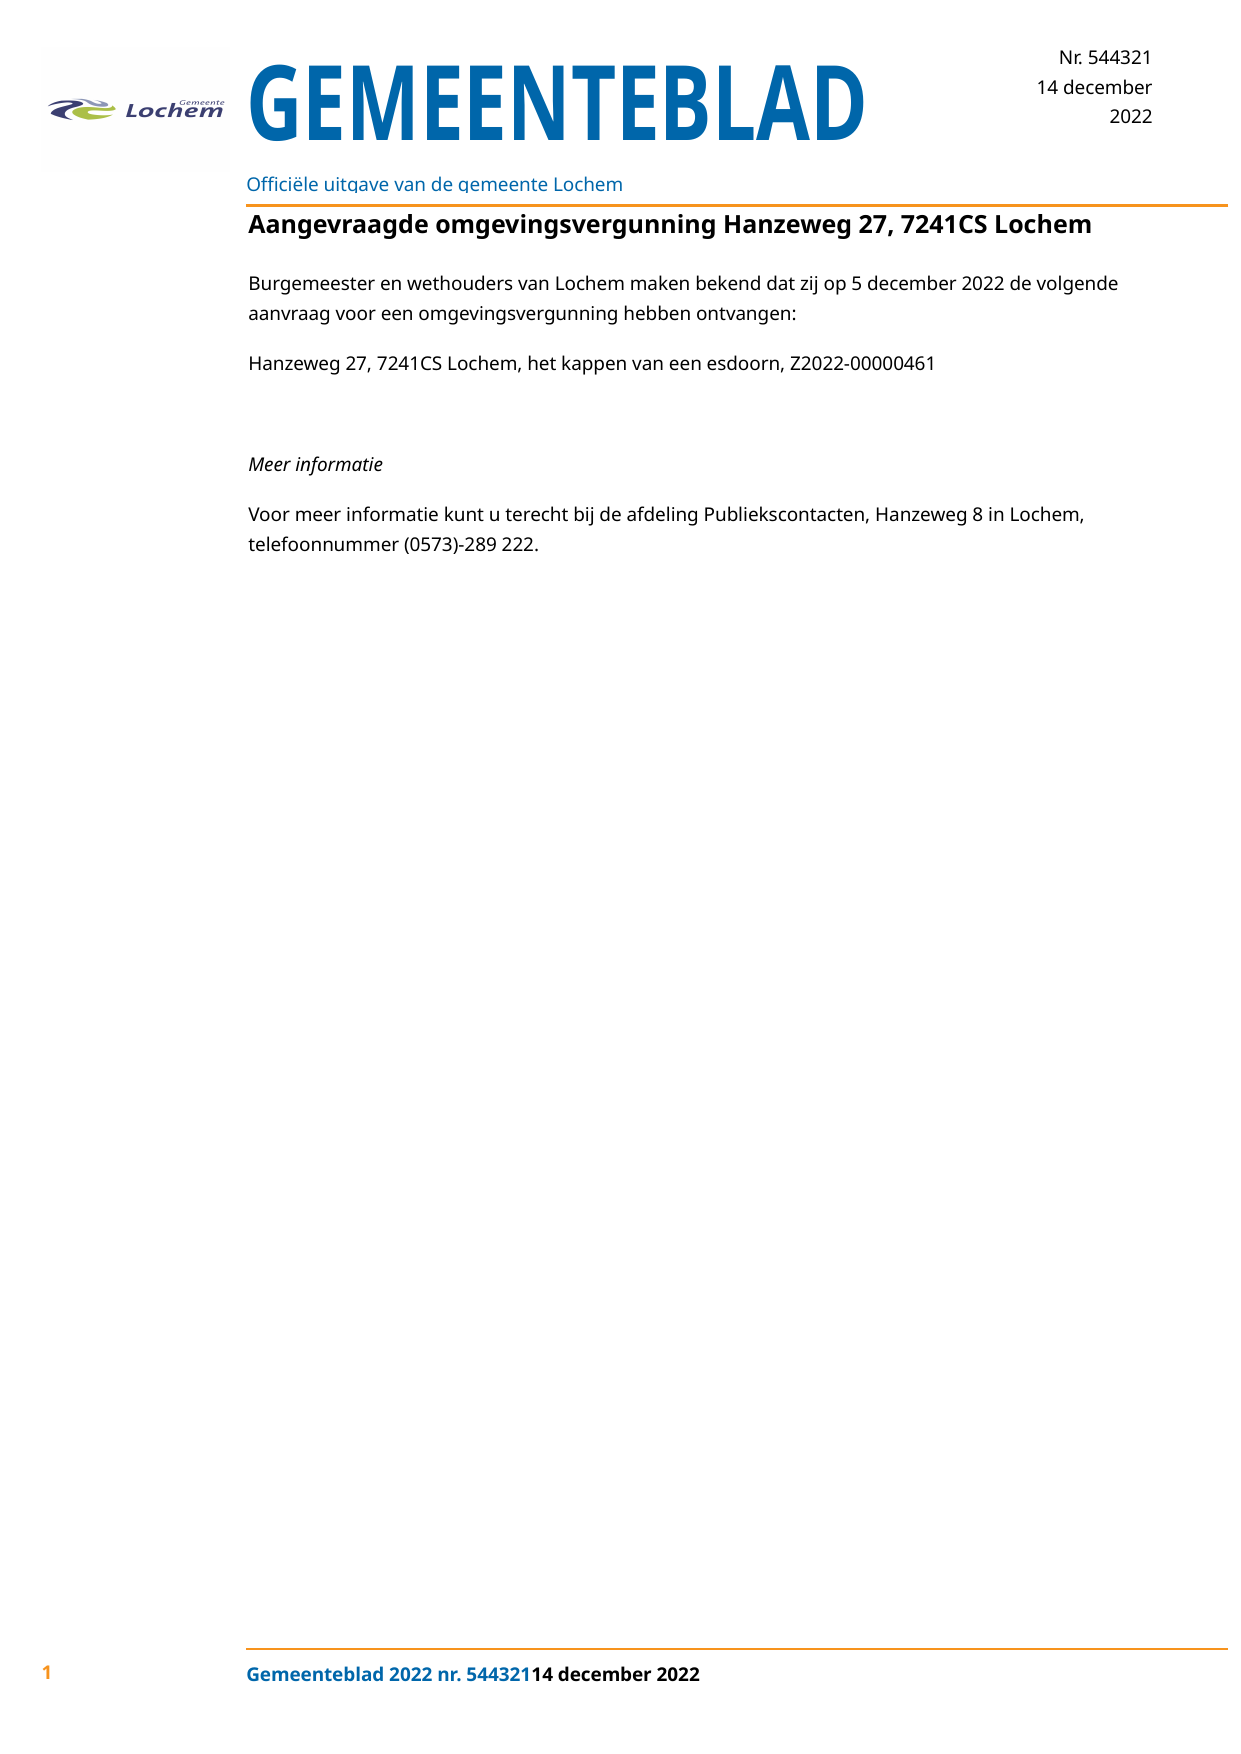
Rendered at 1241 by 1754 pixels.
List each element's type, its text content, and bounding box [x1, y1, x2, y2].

text Voor meer informatie kunt u terecht bij de afdeling Publiekscontacten, Hanzeweg 8 in Lochem, telefoonnummer (0573)-289 222. [248, 502, 1152, 557]
text Burgemeester en wethouders van Lochem maken bekend dat zij op 5 december 2022 de volgende aanvraag voor een omgevingsvergunning hebben ontvangen: [248, 270, 1152, 326]
text Hanzeweg 27, 7241CS Lochem, het kappen van een esdoorn, Z2022-00000461 [248, 350, 1152, 376]
picture [41, 47, 231, 172]
text Aangevraagde omgevingsvergunning Hanzeweg 27, 7241CS Lochem [248, 207, 1152, 241]
text Meer informatie [248, 451, 1152, 477]
